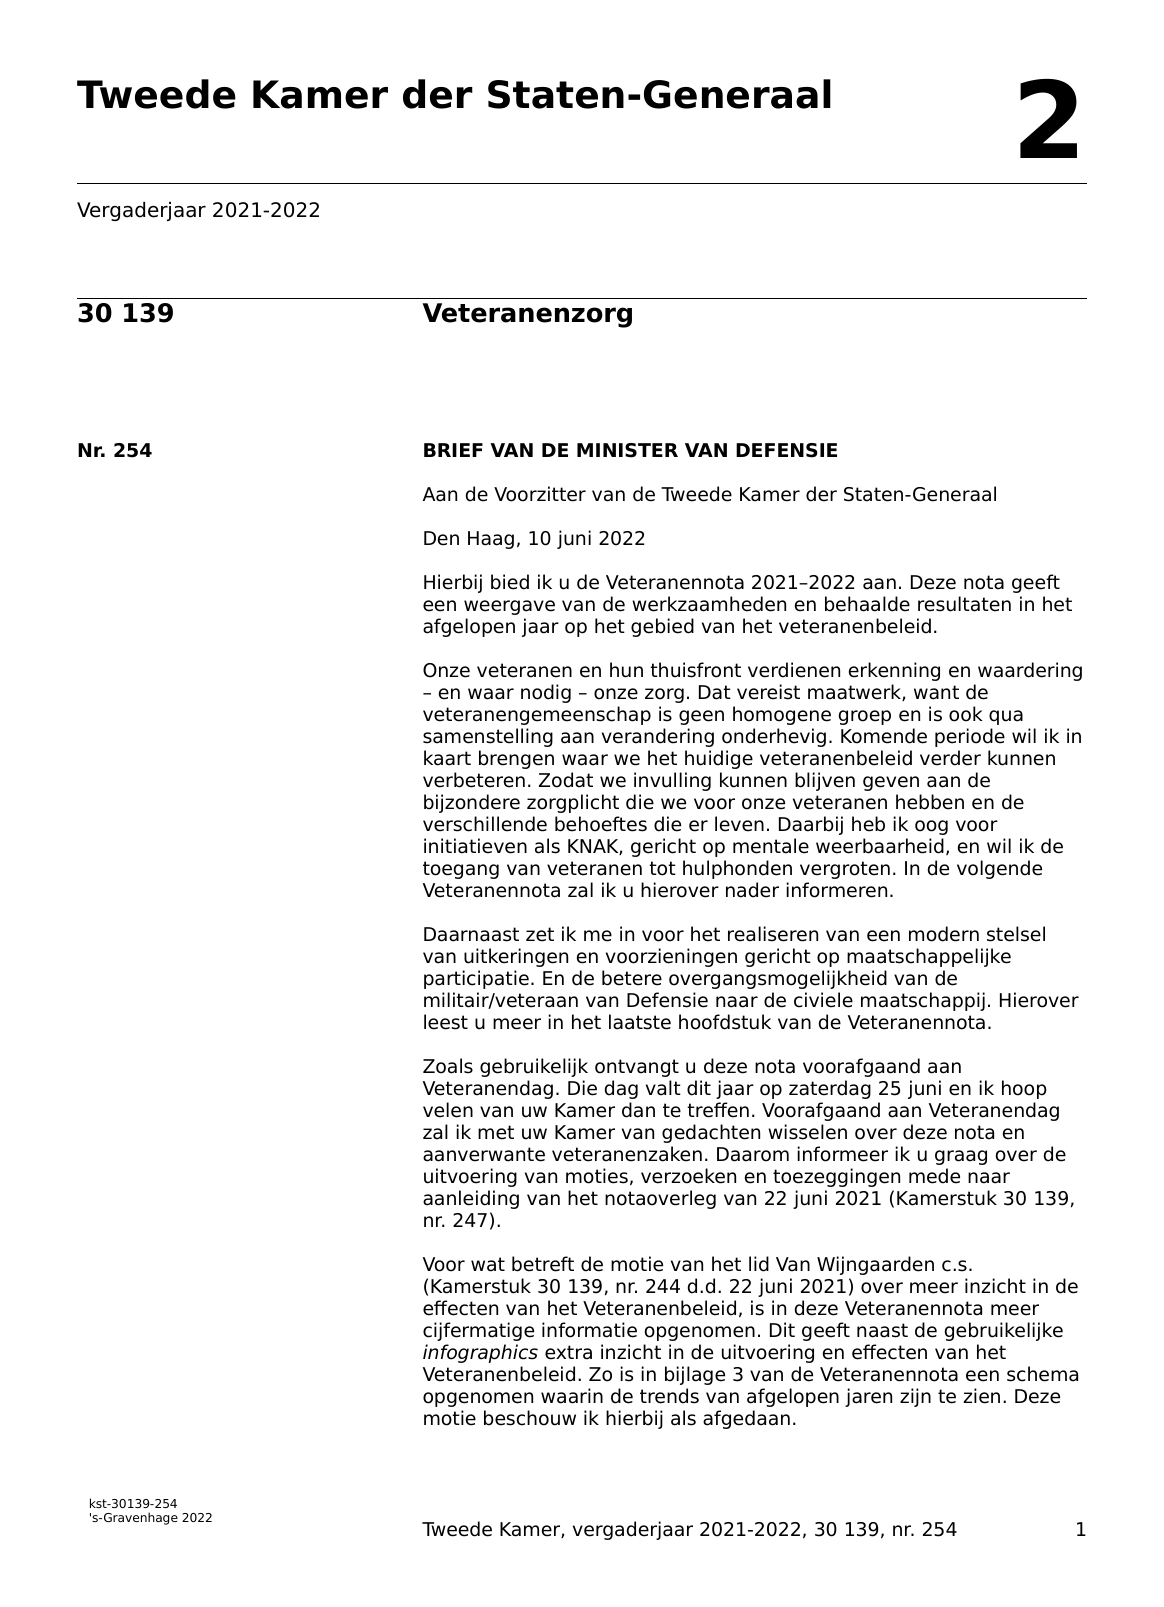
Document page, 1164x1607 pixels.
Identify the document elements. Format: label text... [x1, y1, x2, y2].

subtitle 30 139 Veteranenzorg [77, 299, 1087, 329]
subtitle Nr. 254 BRIEF VAN DE MINISTER VAN DEFENSIE [77, 440, 1087, 462]
text Hierbij bied ik u de Veteranennota 2021–2022 aan. Deze nota geeft een weergave van de werkzaamheden en behaalde resultaten in het afgelopen jaar op het gebied van het veteranenbeleid. [422, 572, 1087, 638]
text Daarnaast zet ik me in voor het realiseren van een modern stelsel van uitkeringen en voorzieningen gericht op maatschappelijke participatie. En de betere overgangsmogelijkheid van de militair/veteraan van Defensie naar de civiele maatschappij. Hierover leest u meer in het laatste hoofdstuk van de Veteranennota. [422, 924, 1087, 1034]
text Zoals gebruikelijk ontvangt u deze nota voorafgaand aan Veteranendag. Die dag valt dit jaar op zaterdag 25 juni en ik hoop velen van uw Kamer dan te treffen. Voorafgaand aan Veteranendag zal ik met uw Kamer van gedachten wisselen over deze nota en aanverwante veteranenzaken. Daarom informeer ik u graag over de uitvoering van moties, verzoeken en toezeggingen mede naar aanleiding van het notaoverleg van 22 juni 2021 (Kamerstuk 30 139, nr. 247). [422, 1056, 1087, 1232]
table_header 2 [886, 59, 1087, 183]
text 's-Gravenhage 2022 [88, 1511, 323, 1525]
table_cell Vergaderjaar 2021-2022 [77, 184, 1087, 298]
text Onze veteranen en hun thuisfront verdienen erkenning en waardering – en waar nodig – onze zorg. Dat vereist maatwerk, want de veteranengemeenschap is geen homogene groep en is ook qua samenstelling aan verandering onderhevig. Komende periode wil ik in kaart brengen waar we het huidige veteranenbeleid verder kunnen verbeteren. Zodat we invulling kunnen blijven geven aan de bijzondere zorgplicht die we voor onze veteranen hebben en de verschillende behoeftes die er leven. Daarbij heb ik oog voor initiatieven als KNAK, gericht op mentale weerbaarheid, en wil ik de toegang van veteranen tot hulphonden vergroten. In de volgende Veteranennota zal ik u hierover nader informeren. [422, 660, 1087, 902]
text Den Haag, 10 juni 2022 [422, 528, 1087, 550]
text Aan de Voorzitter van de Tweede Kamer der Staten-Generaal [422, 484, 1087, 506]
text Voor wat betreft de motie van het lid Van Wijngaarden c.s. (Kamerstuk 30 139, nr. 244 d.d. 22 juni 2021) over meer inzicht in de effecten van het Veteranenbeleid, is in deze Veteranennota meer cijfermatige informatie opgenomen. Dit geeft naast de gebruikelijke infographics extra inzicht in de uitvoering en effecten van het Veteranenbeleid. Zo is in bijlage 3 van de Veteranennota een schema opgenomen waarin de trends van afgelopen jaren zijn te zien. Deze motie beschouw ik hierbij als afgedaan. [422, 1254, 1087, 1430]
table_header Tweede Kamer der Staten-Generaal [77, 59, 886, 183]
text kst-30139-254 [88, 1497, 323, 1511]
